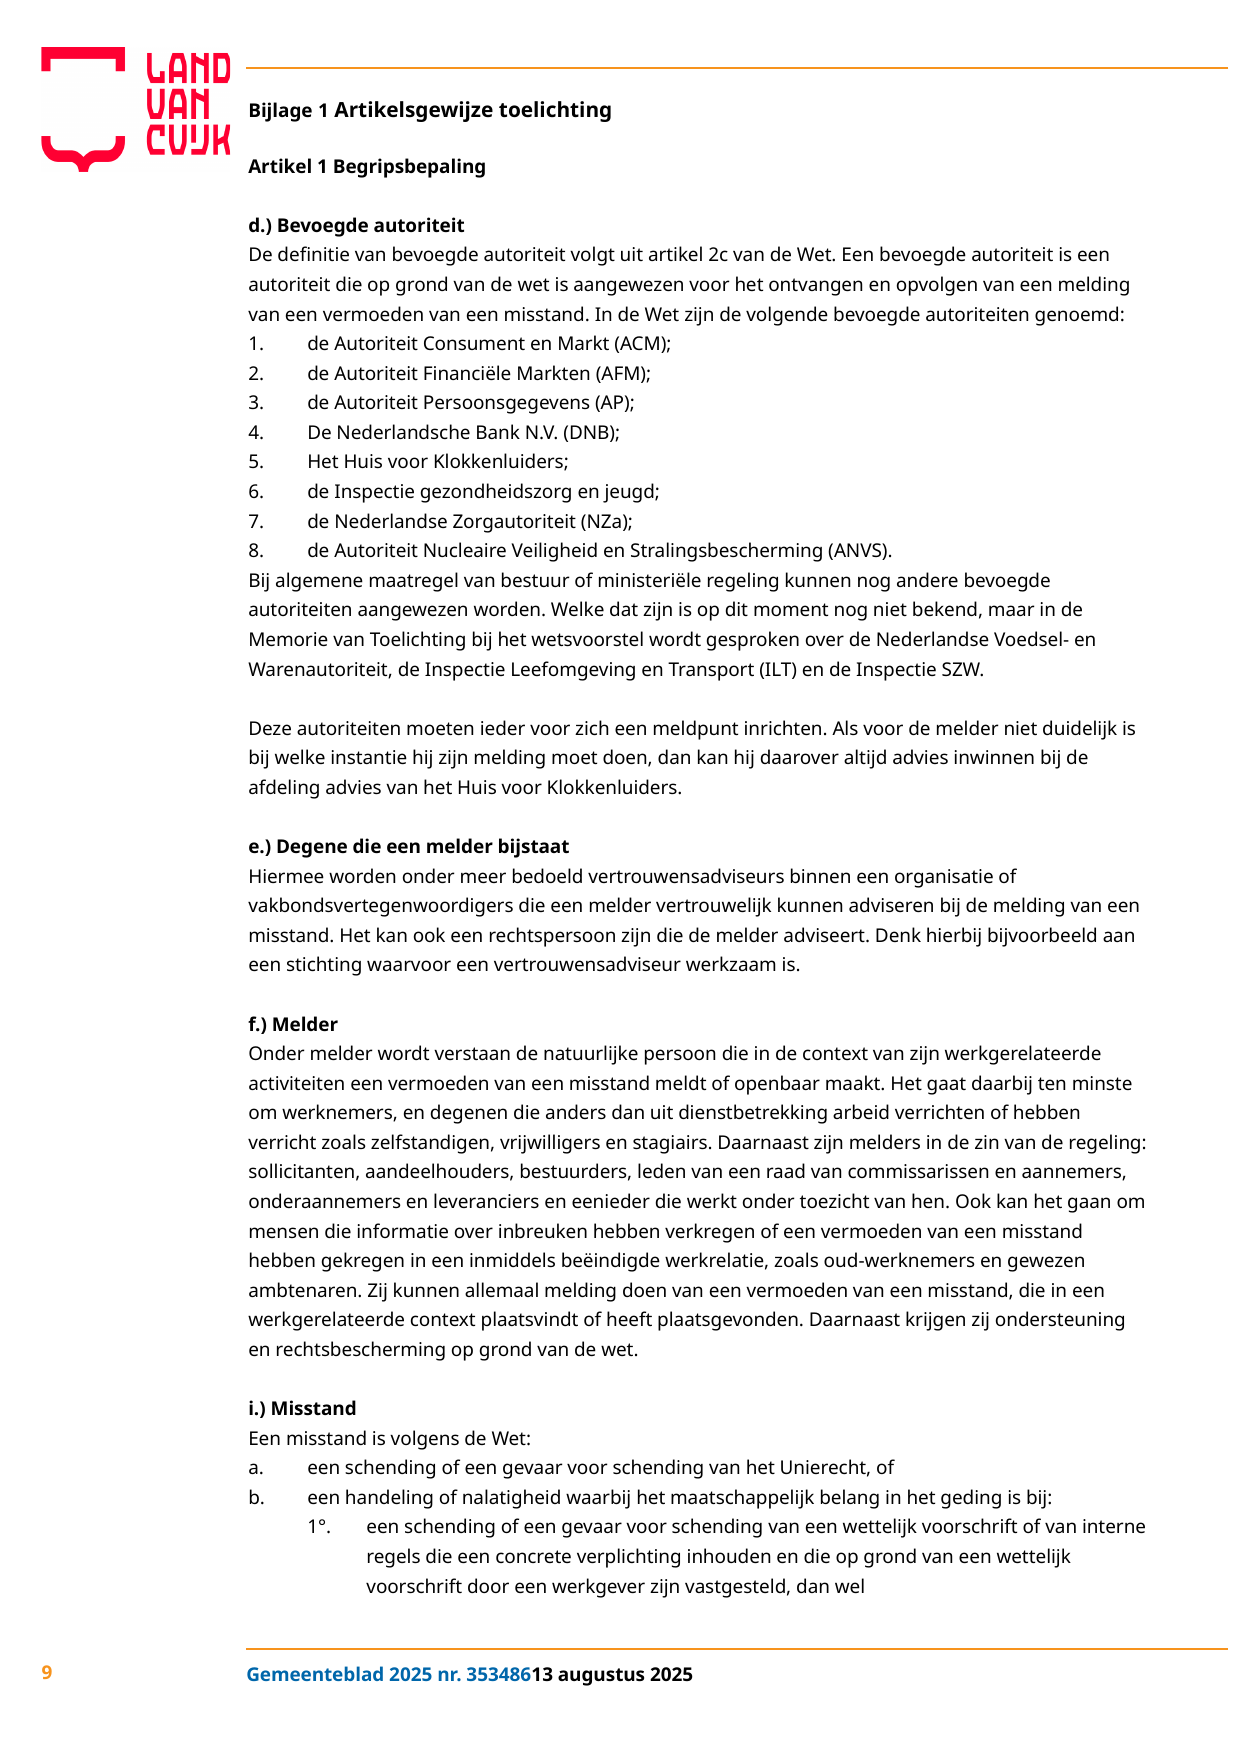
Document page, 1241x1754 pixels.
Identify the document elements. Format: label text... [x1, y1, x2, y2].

list de Autoriteit Nucleaire Veiligheid en Stralingsbescherming (ANVS). [248, 537, 1152, 563]
list de Autoriteit Consument en Markt (ACM); [248, 330, 1152, 356]
text Hiermee worden onder meer bedoeld vertrouwensadviseurs binnen een organisatie of vakbondsvertegenwoordigers die een melder vertrouwelijk kunnen adviseren bij de melding van een misstand. Het kan ook een rechtspersoon zijn die de melder adviseert. Denk hierbij bijvoorbeeld aan een stichting waarvoor een vertrouwensadviseur werkzaam is. [248, 863, 1152, 977]
text Bijlage 1 Artikelsgewijze toelichting [248, 95, 1152, 123]
text De definitie van bevoegde autoriteit volgt uit artikel 2c van de Wet. Een bevoegde autoriteit is een autoriteit die op grond van de wet is aangewezen voor het ontvangen en opvolgen van een melding van een vermoeden van een misstand. In de Wet zijn de volgende bevoegde autoriteiten genoemd: [248, 242, 1152, 327]
text Onder melder wordt verstaan de natuurlijke persoon die in de context van zijn werkgerelateerde activiteiten een vermoeden van een misstand meldt of openbaar maakt. Het gaat daarbij ten minste om werknemers, en degenen die anders dan uit dienstbetrekking arbeid verrichten of hebben verricht zoals zelfstandigen, vrijwilligers en stagiairs. Daarnaast zijn melders in de zin van de regeling: sollicitanten, aandeelhouders, bestuurders, leden van een raad van commissarissen en aannemers, onderaannemers en leveranciers en eenieder die werkt onder toezicht van hen. Ook kan het gaan om mensen die informatie over inbreuken hebben verkregen of een vermoeden van een misstand hebben gekregen in een inmiddels beëindigde werkrelatie, zoals oud-werknemers en gewezen ambtenaren. Zij kunnen allemaal melding doen van een vermoeden van een misstand, die in een werkgerelateerde context plaatsvindt of heeft plaatsgevonden. Daarnaast krijgen zij ondersteuning en rechtsbescherming op grond van de wet. [248, 1040, 1152, 1362]
list de Nederlandse Zorgautoriteit (NZa); [248, 508, 1152, 534]
text Een misstand is volgens de Wet: [248, 1425, 1152, 1451]
text e.) Degene die een melder bijstaat [248, 833, 1152, 859]
text Bij algemene maatregel van bestuur of ministeriële regeling kunnen nog andere bevoegde autoriteiten aangewezen worden. Welke dat zijn is op dit moment nog niet bekend, maar in de Memorie van Toelichting bij het wetsvoorstel wordt gesproken over de Nederlandse Voedsel- en Warenautoriteit, de Inspectie Leefomgeving en Transport (ILT) en de Inspectie SZW. [248, 567, 1152, 682]
list een schending of een gevaar voor schending van een wettelijk voorschrift of van interne regels die een concrete verplichting inhouden en die op grond van een wettelijk voorschrift door een werkgever zijn vastgesteld, dan wel [307, 1514, 1152, 1599]
text f.) Melder [248, 1011, 1152, 1037]
list een handeling of nalatigheid waarbij het maatschappelijk belang in het geding is bij: [248, 1484, 1152, 1510]
list de Autoriteit Persoonsgegevens (AP); [248, 389, 1152, 415]
text Artikel 1 Begripsbepaling [248, 153, 1152, 179]
text i.) Misstand [248, 1395, 1152, 1421]
list de Autoriteit Financiële Markten (AFM); [248, 360, 1152, 386]
list De Nederlandsche Bank N.V. (DNB); [248, 419, 1152, 445]
text d.) Bevoegde autoriteit [248, 212, 1152, 238]
text Deze autoriteiten moeten ieder voor zich een meldpunt inrichten. Als voor de melder niet duidelijk is bij welke instantie hij zijn melding moet doen, dan kan hij daarover altijd advies inwinnen bij de afdeling advies van het Huis voor Klokkenluiders. [248, 715, 1152, 800]
list de Inspectie gezondheidszorg en jeugd; [248, 478, 1152, 504]
list Het Huis voor Klokkenluiders; [248, 449, 1152, 474]
list een schending of een gevaar voor schending van het Unierecht, of [248, 1454, 1152, 1480]
picture [41, 47, 231, 172]
